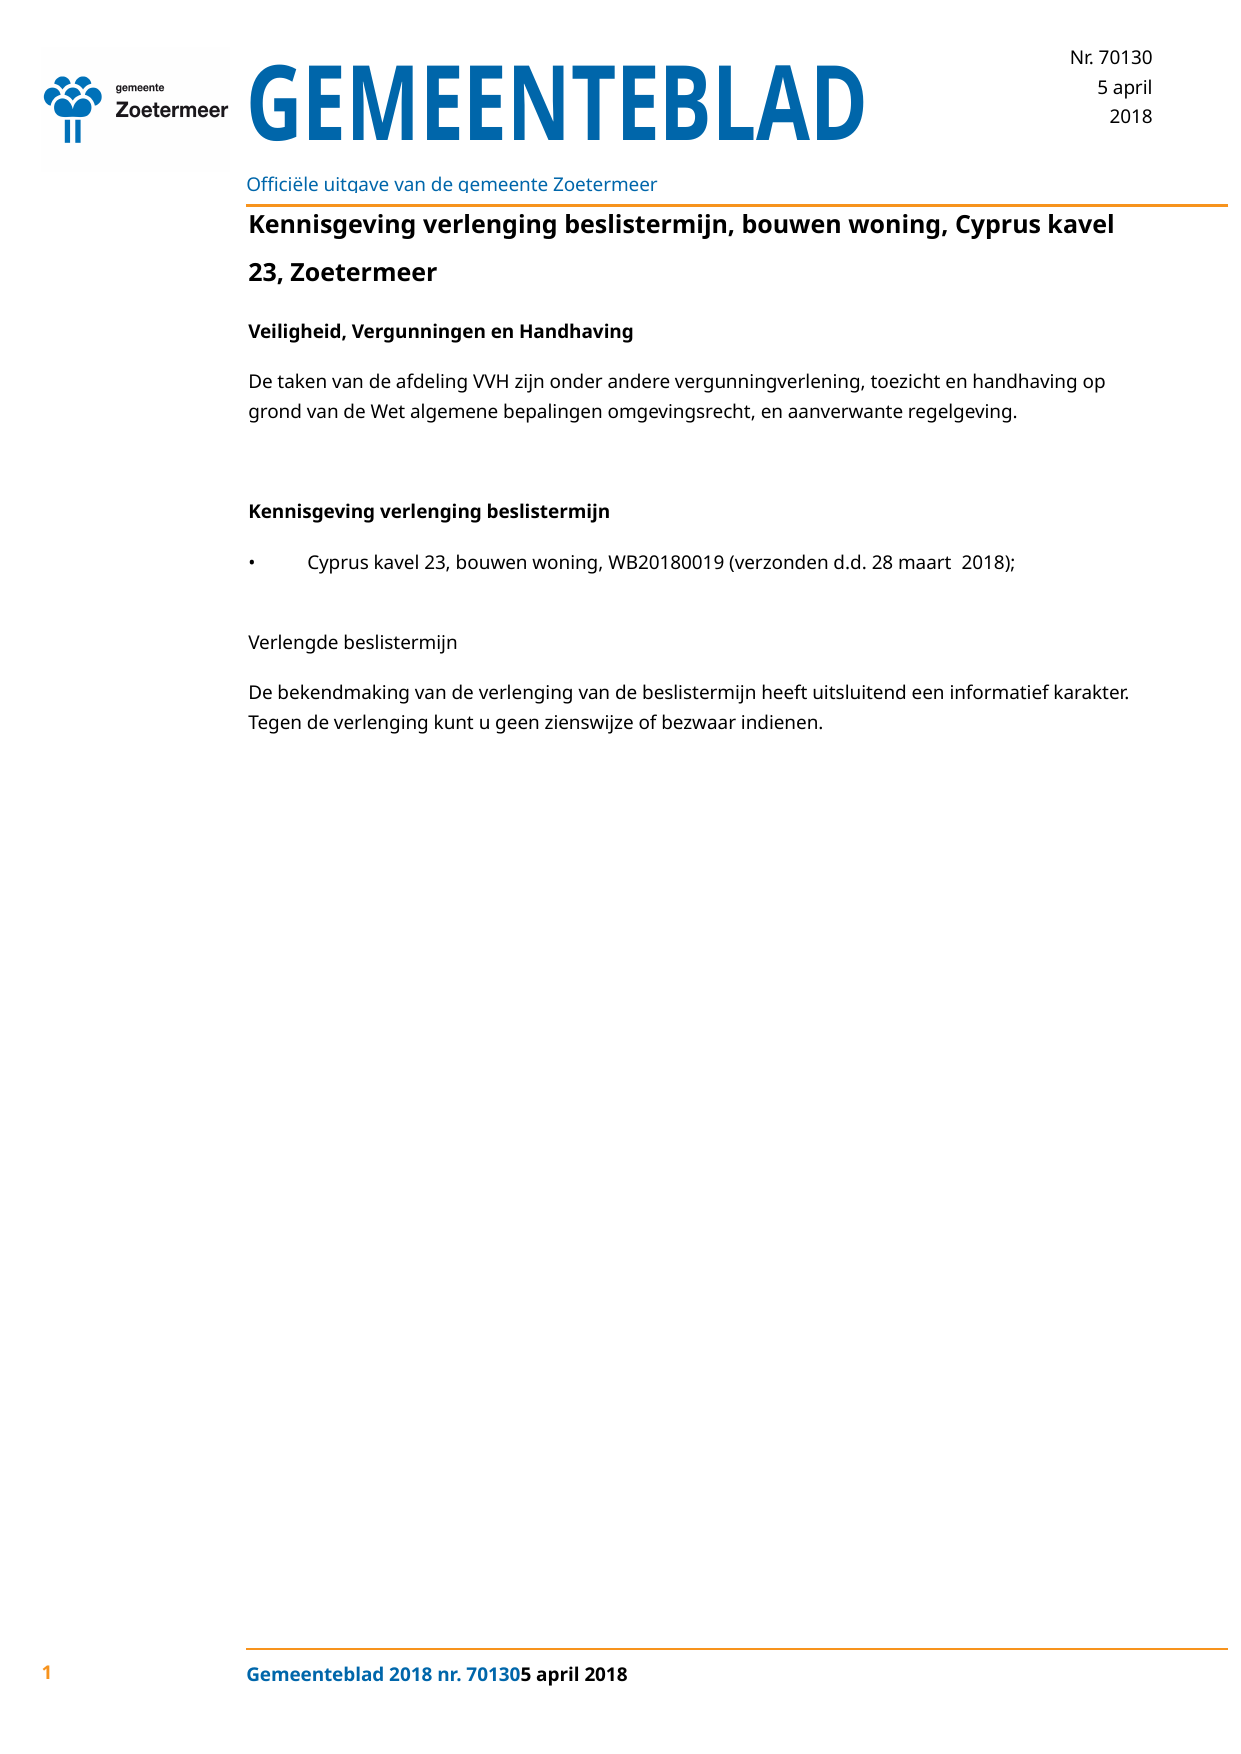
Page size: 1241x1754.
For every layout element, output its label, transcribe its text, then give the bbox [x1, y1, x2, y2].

text Verlengde beslistermijn [248, 629, 1152, 655]
picture [41, 47, 231, 172]
list Cyprus kavel 23, bouwen woning, WB20180019 (verzonden d.d. 28 maart 2018); [248, 549, 1152, 575]
text Kennisgeving verlenging beslistermijn, bouwen woning, Cyprus kavel 23, Zoetermeer [248, 207, 1152, 288]
text Kennisgeving verlenging beslistermijn [248, 499, 1152, 524]
text De taken van de afdeling VVH zijn onder andere vergunningverlening, toezicht en handhaving op grond van de Wet algemene bepalingen omgevingsrecht, en aanverwante regelgeving. [248, 368, 1152, 424]
text Veiligheid, Vergunningen en Handhaving [248, 318, 1152, 344]
text De bekendmaking van de verlenging van de beslistermijn heeft uitsluitend een informatief karakter. Tegen de verlenging kunt u geen zienswijze of bezwaar indienen. [248, 679, 1152, 735]
